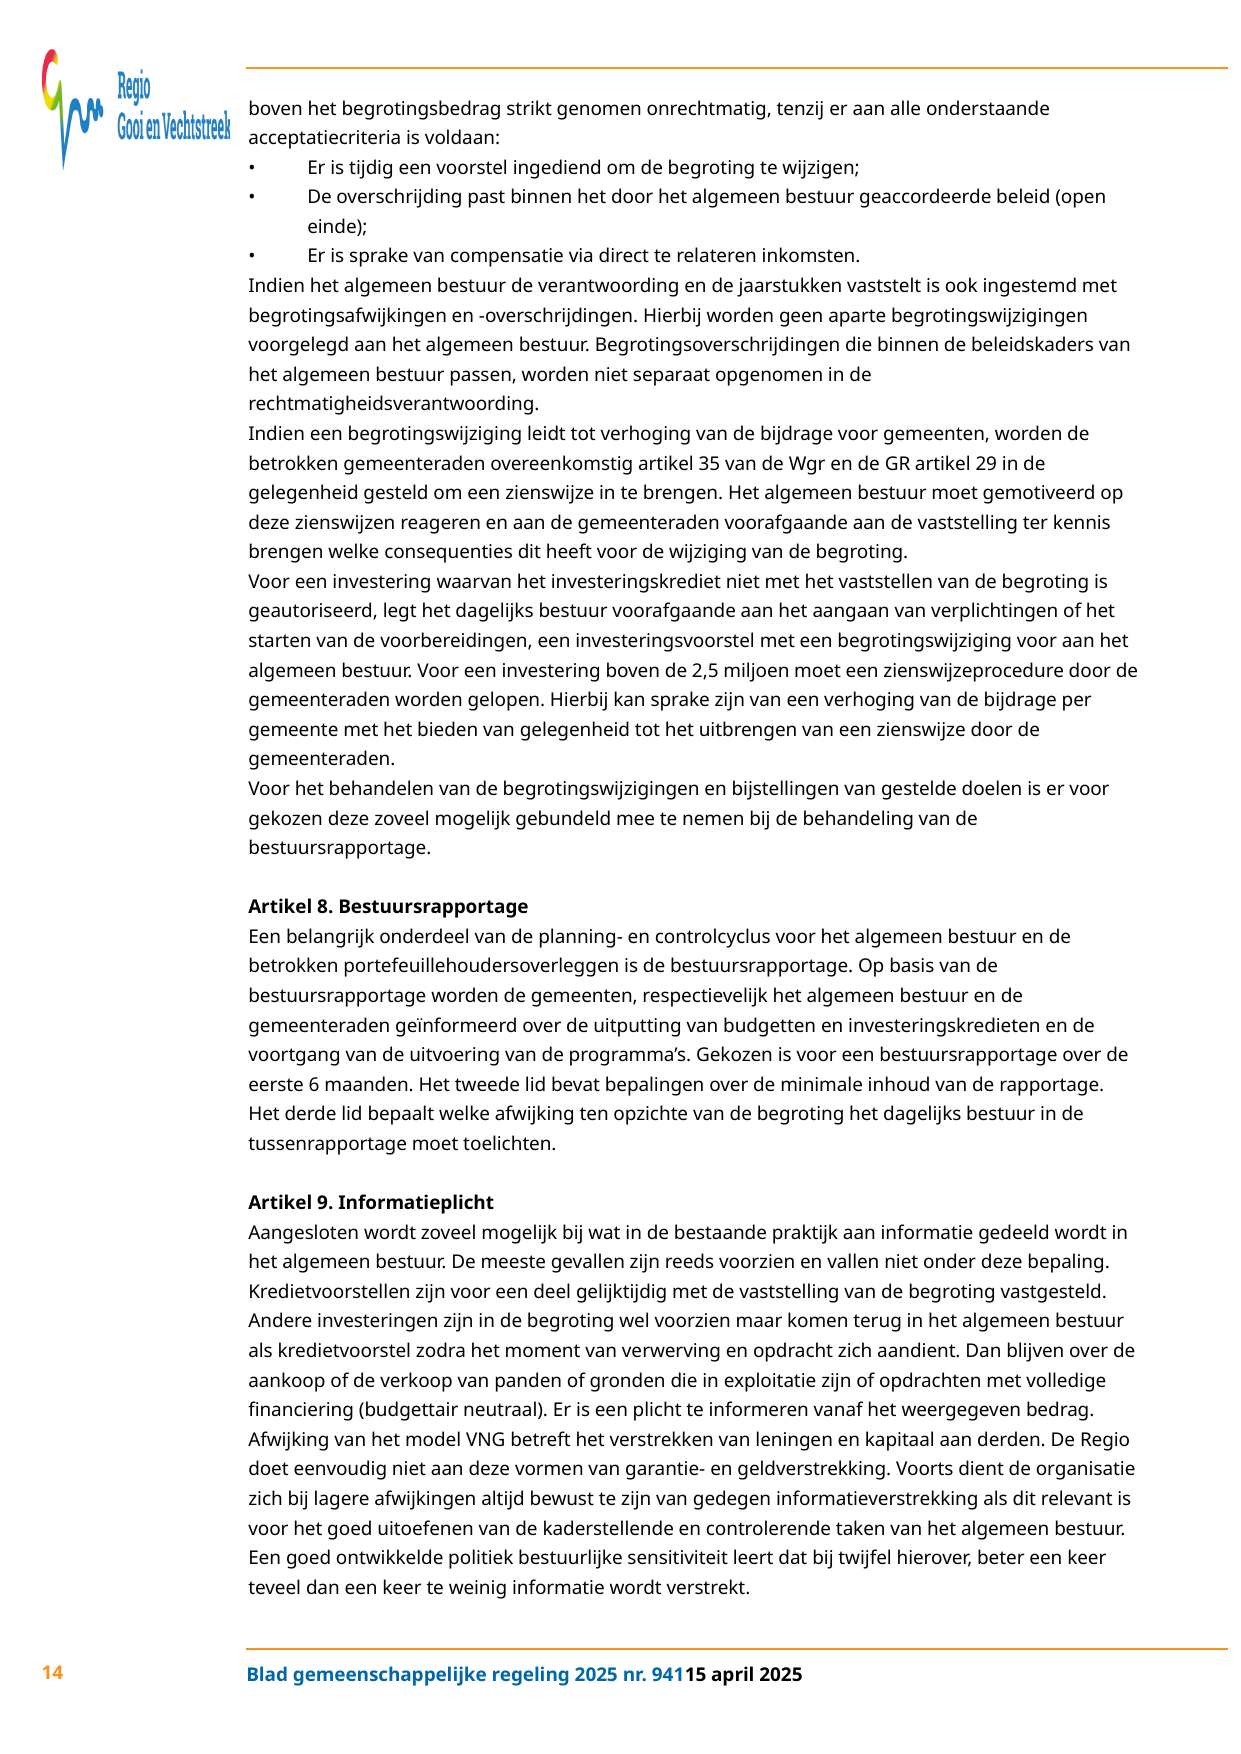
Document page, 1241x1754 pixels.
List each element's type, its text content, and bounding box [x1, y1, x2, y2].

list Er is tijdig een voorstel ingediend om de begroting te wijzigen; [248, 154, 1152, 180]
text Indien een begrotingswijziging leidt tot verhoging van de bijdrage voor gemeenten, worden de betrokken gemeenteraden overeenkomstig artikel 35 van de Wgr en de GR artikel 29 in de gelegenheid gesteld om een zienswijze in te brengen. Het algemeen bestuur moet gemotiveerd op deze zienswijzen reageren en aan de gemeenteraden voorafgaande aan de vaststelling ter kennis brengen welke consequenties dit heeft voor de wijziging van de begroting. [248, 420, 1152, 564]
text Een belangrijk onderdeel van de planning- en controlcyclus voor het algemeen bestuur en de betrokken portefeuillehoudersoverleggen is de bestuursrapportage. Op basis van de bestuursrapportage worden de gemeenten, respectievelijk het algemeen bestuur en de gemeenteraden geïnformeerd over de uitputting van budgetten en investeringskredieten en de voortgang van de uitvoering van de programma’s. Gekozen is voor een bestuursrapportage over de eerste 6 maanden. Het tweede lid bevat bepalingen over de minimale inhoud van de rapportage. [248, 923, 1152, 1097]
text Het derde lid bepaalt welke afwijking ten opzichte van de begroting het dagelijks bestuur in de tussenrapportage moet toelichten. [248, 1101, 1152, 1156]
list Er is sprake van compensatie via direct te relateren inkomsten. [248, 243, 1152, 268]
list De overschrijding past binnen het door het algemeen bestuur geaccordeerde beleid (open einde); [248, 183, 1152, 239]
text Voor het behandelen van de begrotingswijzigingen en bijstellingen van gestelde doelen is er voor gekozen deze zoveel mogelijk gebundeld mee te nemen bij de behandeling van de bestuursrapportage. [248, 775, 1152, 860]
text Artikel 8. Bestuursrapportage [248, 893, 1152, 919]
text Aangesloten wordt zoveel mogelijk bij wat in de bestaande praktijk aan informatie gedeeld wordt in het algemeen bestuur. De meeste gevallen zijn reeds voorzien en vallen niet onder deze bepaling. Kredietvoorstellen zijn voor een deel gelijktijdig met de vaststelling van de begroting vastgesteld. Andere investeringen zijn in de begroting wel voorzien maar komen terug in het algemeen bestuur als kredietvoorstel zodra het moment van verwerving en opdracht zich aandient. Dan blijven over de aankoop of de verkoop van panden of gronden die in exploitatie zijn of opdrachten met volledige financiering (budgettair neutraal). Er is een plicht te informeren vanaf het weergegeven bedrag. Afwijking van het model VNG betreft het verstrekken van leningen en kapitaal aan derden. De Regio doet eenvoudig niet aan deze vormen van garantie- en geldverstrekking. Voorts dient de organisatie zich bij lagere afwijkingen altijd bewust te zijn van gedegen informatieverstrekking als dit relevant is voor het goed uitoefenen van de kaderstellende en controlerende taken van het algemeen bestuur. Een goed ontwikkelde politiek bestuurlijke sensitiviteit leert dat bij twijfel hierover, beter een keer teveel dan een keer te weinig informatie wordt verstrekt. [248, 1219, 1152, 1600]
text Voor een investering waarvan het investeringskrediet niet met het vaststellen van de begroting is geautoriseerd, legt het dagelijks bestuur voorafgaande aan het aangaan van verplichtingen of het starten van de voorbereidingen, een investeringsvoorstel met een begrotingswijziging voor aan het algemeen bestuur. Voor een investering boven de 2,5 miljoen moet een zienswijzeprocedure door de gemeenteraden worden gelopen. Hierbij kan sprake zijn van een verhoging van de bijdrage per gemeente met het bieden van gelegenheid tot het uitbrengen van een zienswijze door de gemeenteraden. [248, 568, 1152, 771]
text Indien het algemeen bestuur de verantwoording en de jaarstukken vaststelt is ook ingestemd met begrotingsafwijkingen en -overschrijdingen. Hierbij worden geen aparte begrotingswijzigingen voorgelegd aan het algemeen bestuur. Begrotingsoverschrijdingen die binnen de beleidskaders van het algemeen bestuur passen, worden niet separaat opgenomen in de rechtmatigheidsverantwoording. [248, 272, 1152, 416]
text boven het begrotingsbedrag strikt genomen onrechtmatig, tenzij er aan alle onderstaande acceptatiecriteria is voldaan: [248, 95, 1152, 150]
text Artikel 9. Informatieplicht [248, 1189, 1152, 1215]
picture [41, 47, 231, 172]
